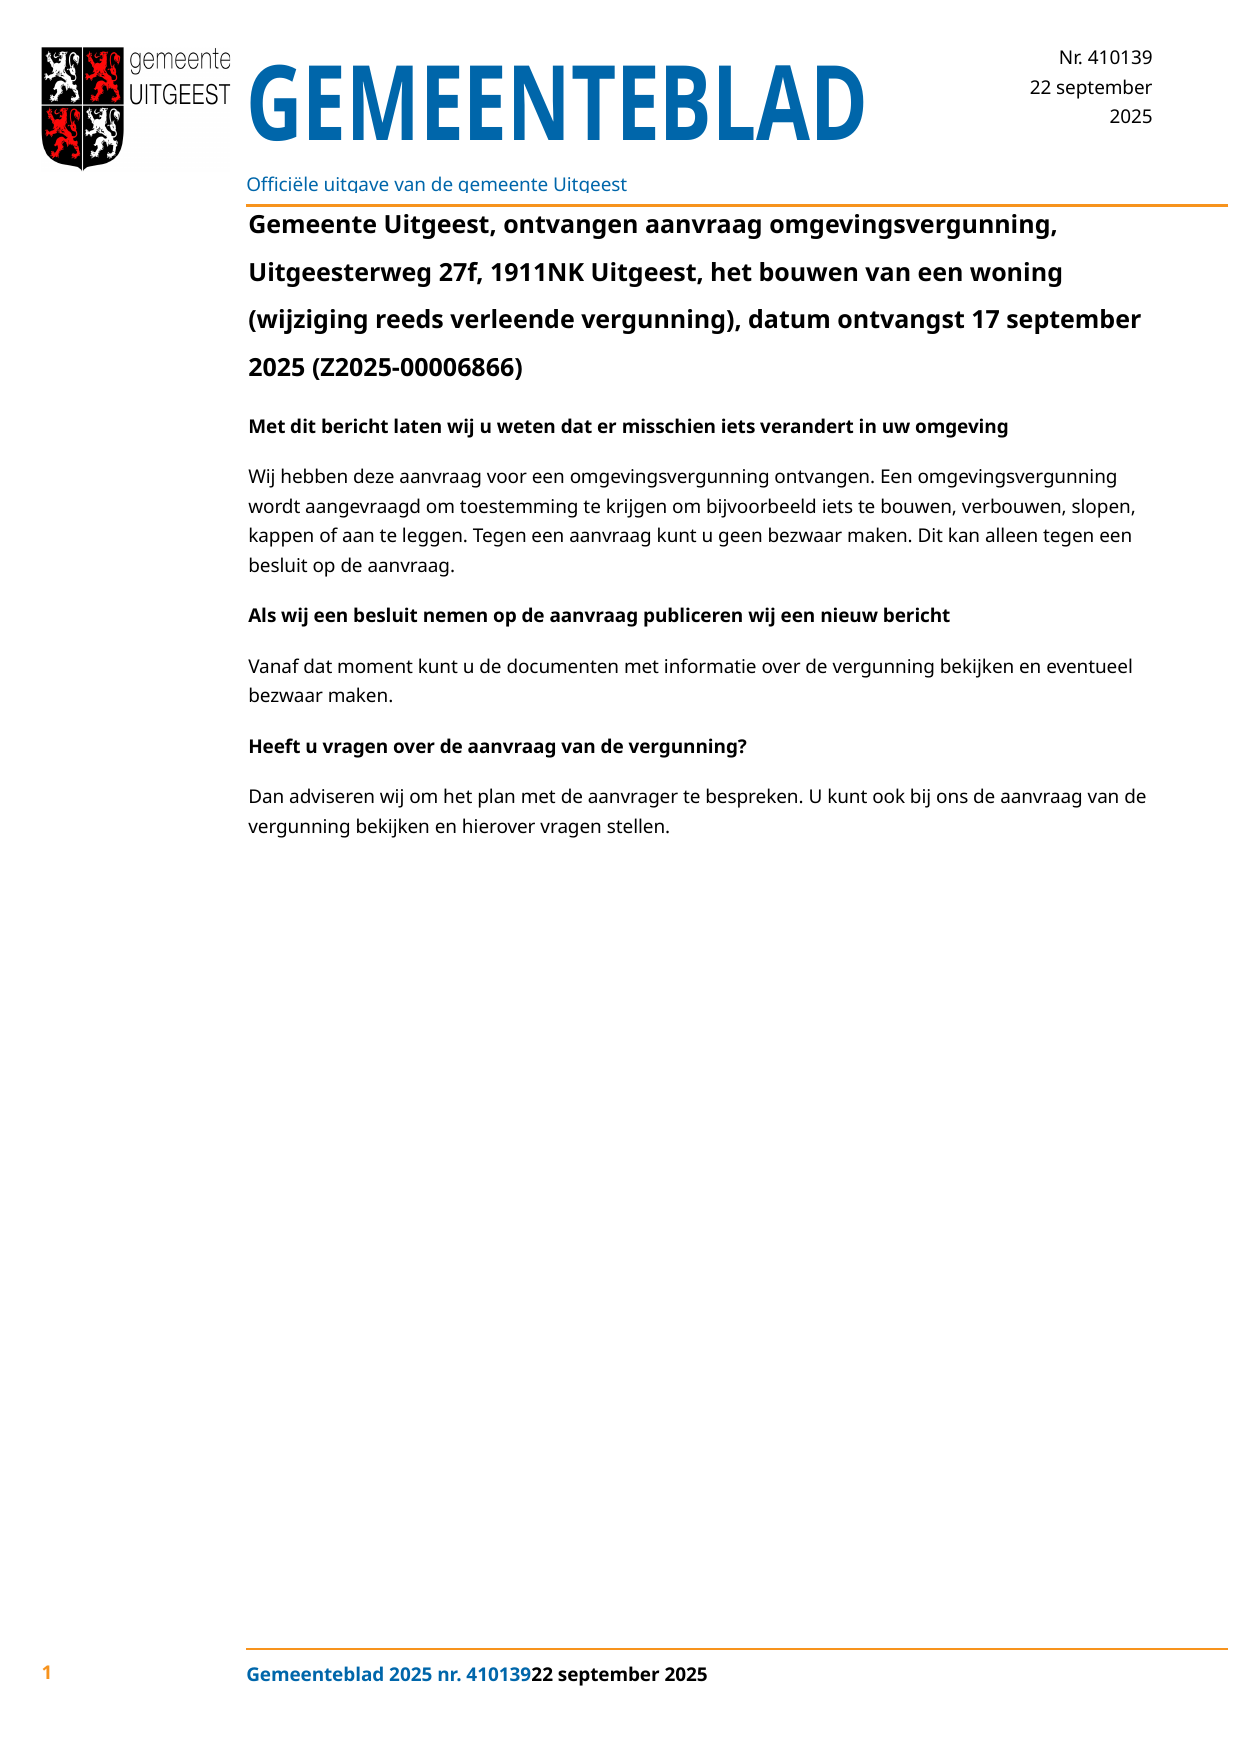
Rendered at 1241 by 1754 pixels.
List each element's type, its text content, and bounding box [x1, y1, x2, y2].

text Gemeente Uitgeest, ontvangen aanvraag omgevingsvergunning, Uitgeesterweg 27f, 1911NK Uitgeest, het bouwen van een woning (wijziging reeds verleende vergunning), datum ontvangst 17 september 2025 (Z2025-00006866) [248, 207, 1152, 384]
text Heeft u vragen over de aanvraag van de vergunning? [248, 733, 1152, 759]
text Dan adviseren wij om het plan met de aanvrager te bespreken. U kunt ook bij ons de aanvraag van de vergunning bekijken en hierover vragen stellen. [248, 783, 1152, 839]
text Als wij een besluit nemen op de aanvraag publiceren wij een nieuw bericht [248, 603, 1152, 628]
text Met dit bericht laten wij u weten dat er misschien iets verandert in uw omgeving [248, 413, 1152, 439]
text Vanaf dat moment kunt u de documenten met informatie over de vergunning bekijken en eventueel bezwaar maken. [248, 653, 1152, 708]
text Wij hebben deze aanvraag voor een omgevingsvergunning ontvangen. Een omgevingsvergunning wordt aangevraagd om toestemming te krijgen om bijvoorbeeld iets te bouwen, verbouwen, slopen, kappen of aan te leggen. Tegen een aanvraag kunt u geen bezwaar maken. Dit kan alleen tegen een besluit op de aanvraag. [248, 463, 1152, 578]
picture [41, 47, 231, 172]
